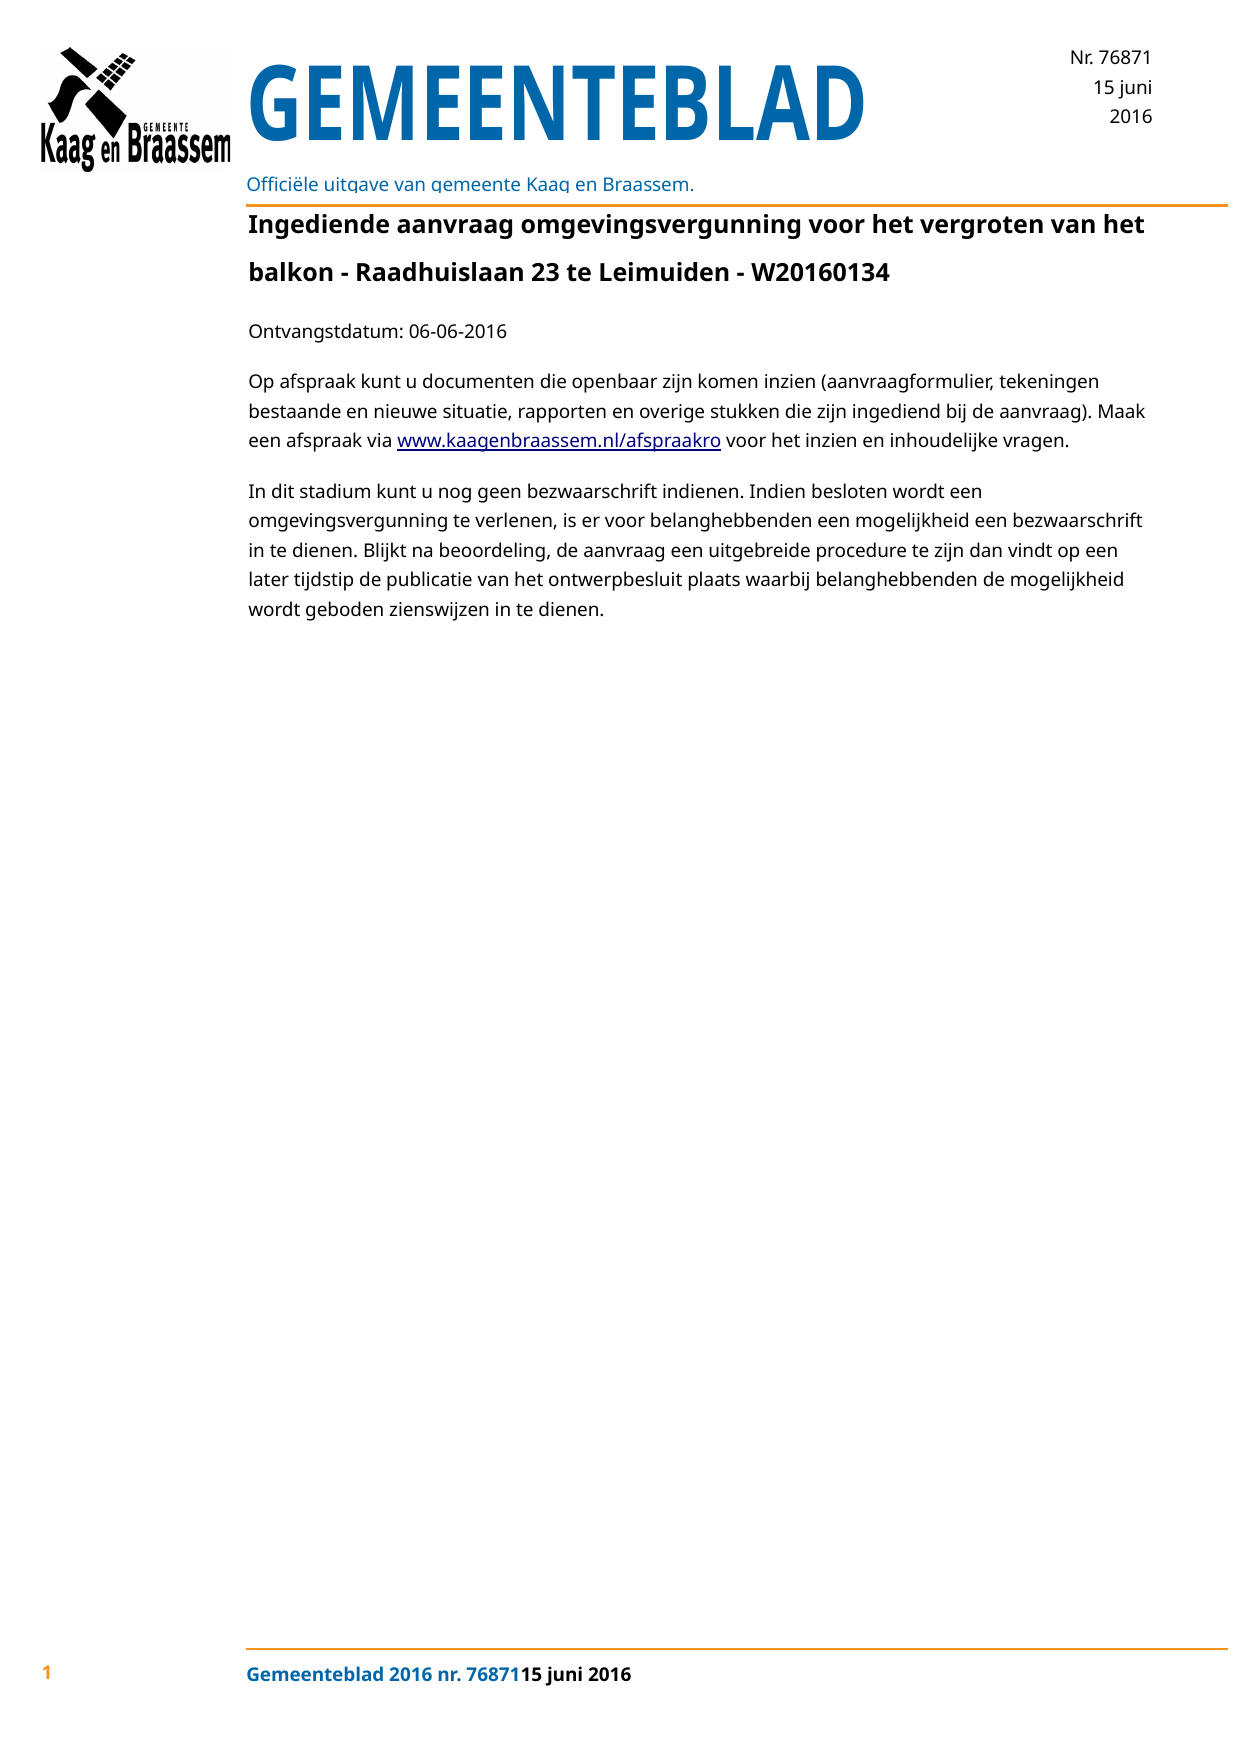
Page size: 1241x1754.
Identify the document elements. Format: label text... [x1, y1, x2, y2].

text Op afspraak kunt u documenten die openbaar zijn komen inzien (aanvraagformulier, tekeningen bestaande en nieuwe situatie, rapporten en overige stukken die zijn ingediend bij de aanvraag). Maak een afspraak via www.kaagenbraassem.nl/afspraakro voor het inzien en inhoudelijke vragen. [248, 368, 1152, 453]
picture [41, 47, 231, 172]
text Ontvangstdatum: 06-06-2016 [248, 318, 1152, 344]
text Ingediende aanvraag omgevingsvergunning voor het vergroten van het balkon - Raadhuislaan 23 te Leimuiden - W20160134 [248, 207, 1152, 288]
text In dit stadium kunt u nog geen bezwaarschrift indienen. Indien besloten wordt een omgevingsvergunning te verlenen, is er voor belanghebbenden een mogelijkheid een bezwaarschrift in te dienen. Blijkt na beoordeling, de aanvraag een uitgebreide procedure te zijn dan vindt op een later tijdstip de publicatie van het ontwerpbesluit plaats waarbij belanghebbenden de mogelijkheid wordt geboden zienswijzen in te dienen. [248, 478, 1152, 622]
